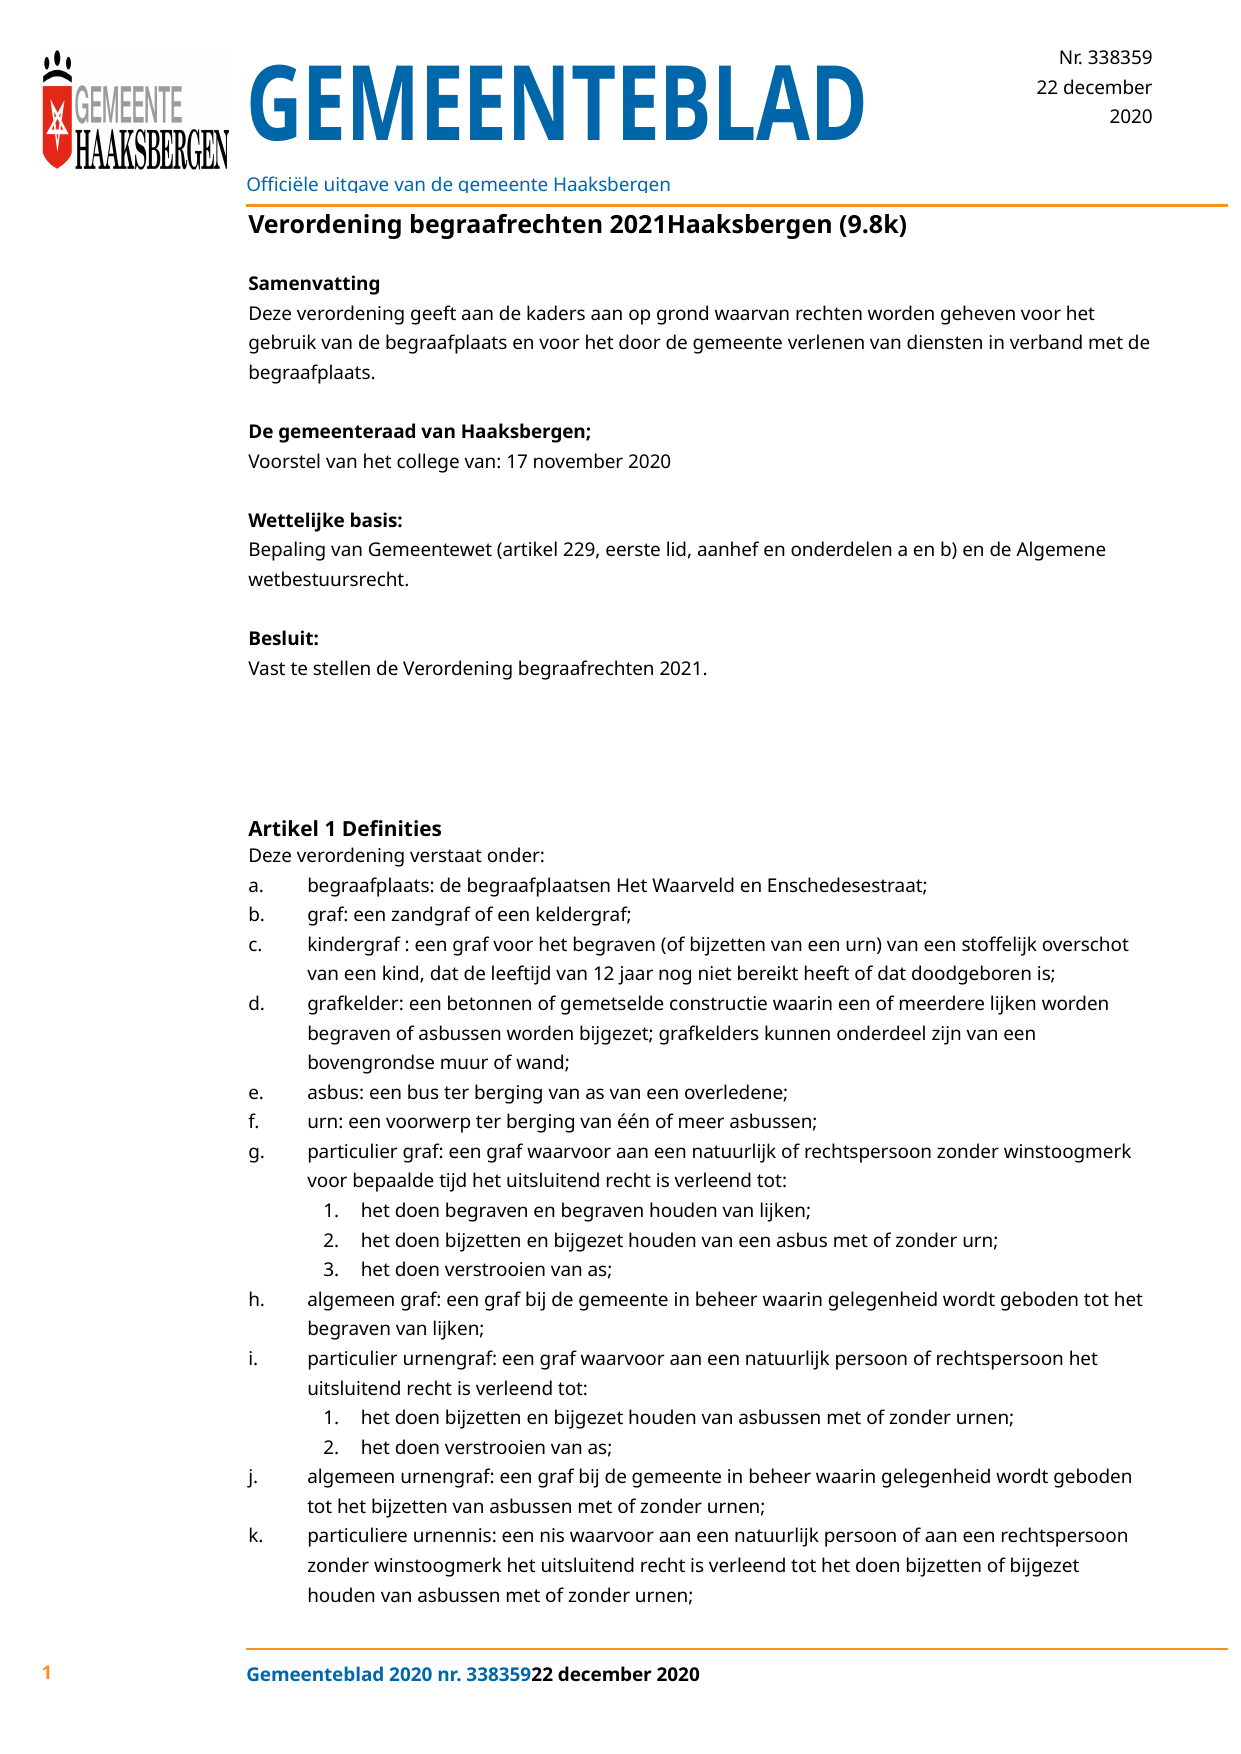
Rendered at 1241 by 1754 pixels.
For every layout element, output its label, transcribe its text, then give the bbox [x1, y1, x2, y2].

text Vast te stellen de Verordening begraafrechten 2021. [248, 655, 1152, 681]
list het doen begraven en begraven houden van lijken; [323, 1197, 1152, 1223]
text Voorstel van het college van: 17 november 2020 [248, 448, 1152, 473]
list grafkelder: een betonnen of gemetselde constructie waarin een of meerdere lijken worden begraven of asbussen worden bijgezet; grafkelders kunnen onderdeel zijn van een bovengrondse muur of wand; [248, 990, 1152, 1075]
list asbus: een bus ter berging van as van een overledene; [248, 1079, 1152, 1104]
text De gemeenteraad van Haaksbergen; [248, 418, 1152, 444]
list het doen verstrooien van as; [323, 1434, 1152, 1459]
text Deze verordening verstaat onder: [248, 842, 1152, 868]
list het doen bijzetten en bijgezet houden van asbussen met of zonder urnen; [323, 1404, 1152, 1430]
list urn: een voorwerp ter berging van één of meer asbussen; [248, 1108, 1152, 1134]
picture [41, 47, 231, 172]
list particuliere urnennis: een nis waarvoor aan een natuurlijk persoon of aan een rechtspersoon zonder winstoogmerk het uitsluitend recht is verleend tot het doen bijzetten of bijgezet houden van asbussen met of zonder urnen; [248, 1523, 1152, 1607]
text Deze verordening geeft aan de kaders aan op grond waarvan rechten worden geheven voor het gebruik van de begraafplaats en voor het door de gemeente verlenen van diensten in verband met de begraafplaats. [248, 300, 1152, 385]
text Wettelijke basis: [248, 507, 1152, 533]
text Bepaling van Gemeentewet (artikel 229, eerste lid, aanhef en onderdelen a en b) en de Algemene wetbestuursrecht. [248, 537, 1152, 592]
list particulier urnengraf: een graf waarvoor aan een natuurlijk persoon of rechtspersoon het uitsluitend recht is verleend tot: [248, 1345, 1152, 1400]
list begraafplaats: de begraafplaatsen Het Waarveld en Enschedesestraat; [248, 872, 1152, 897]
list particulier graf: een graf waarvoor aan een natuurlijk of rechtspersoon zonder winstoogmerk voor bepaalde tijd het uitsluitend recht is verleend tot: [248, 1138, 1152, 1193]
text Samenvatting [248, 270, 1152, 296]
list het doen verstrooien van as; [323, 1256, 1152, 1282]
list graf: een zandgraf of een keldergraf; [248, 901, 1152, 927]
list het doen bijzetten en bijgezet houden van een asbus met of zonder urn; [323, 1227, 1152, 1252]
list kindergraf : een graf voor het begraven (of bijzetten van een urn) van een stoffelijk overschot van een kind, dat de leeftijd van 12 jaar nog niet bereikt heeft of dat doodgeboren is; [248, 931, 1152, 986]
list algemeen urnengraf: een graf bij de gemeente in beheer waarin gelegenheid wordt geboden tot het bijzetten van asbussen met of zonder urnen; [248, 1463, 1152, 1519]
text Artikel 1 Definities [248, 814, 1152, 842]
text Besluit: [248, 625, 1152, 651]
text Verordening begraafrechten 2021Haaksbergen (9.8k) [248, 207, 1152, 241]
list algemeen graf: een graf bij de gemeente in beheer waarin gelegenheid wordt geboden tot het begraven van lijken; [248, 1286, 1152, 1341]
